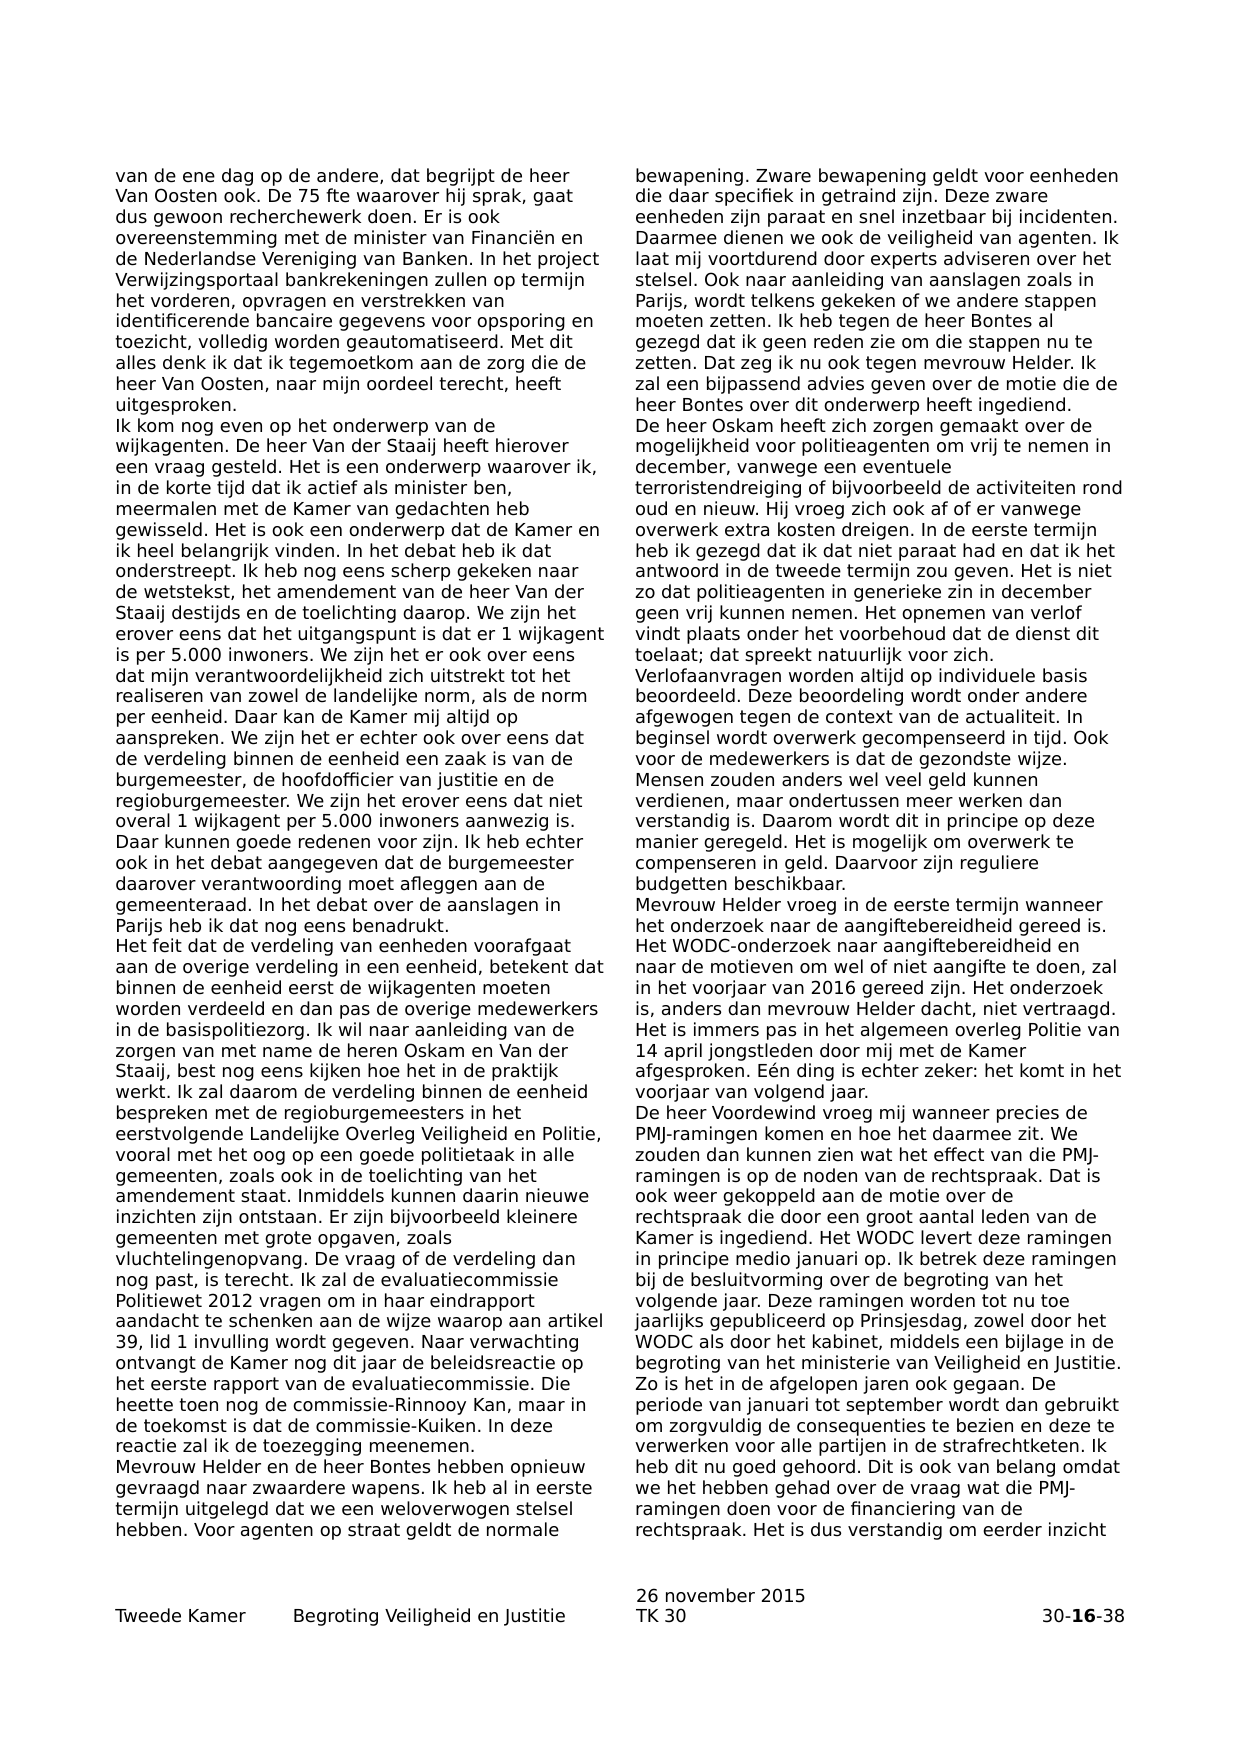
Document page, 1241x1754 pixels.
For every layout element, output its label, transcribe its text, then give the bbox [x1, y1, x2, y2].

text Mevrouw Helder vroeg in de eerste termijn wanneer het onderzoek naar de aangiftebereidheid gereed is. Het WODC-onderzoek naar aangiftebereidheid en naar de motieven om wel of niet aangifte te doen, zal in het voorjaar van 2016 gereed zijn. Het onderzoek is, anders dan mevrouw Helder dacht, niet vertraagd. Het is immers pas in het algemeen overleg Politie van 14 april jongstleden door mij met de Kamer afgesproken. Eén ding is echter zeker: het komt in het voorjaar van volgend jaar. [635, 894, 1125, 1103]
text van de ene dag op de andere, dat begrijpt de heer Van Oosten ook. De 75 fte waarover hij sprak, gaat dus gewoon recherchewerk doen. Er is ook overeenstemming met de minister van Financiën en de Nederlandse Vereniging van Banken. In het project Verwijzingsportaal bankrekeningen zullen op termijn het vorderen, opvragen en verstrekken van identificerende bancaire gegevens voor opsporing en toezicht, volledig worden geautomatiseerd. Met dit alles denk ik dat ik tegemoetkom aan de zorg die de heer Van Oosten, naar mijn oordeel terecht, heeft uitgesproken. [115, 165, 605, 415]
text Mevrouw Helder en de heer Bontes hebben opnieuw gevraagd naar zwaardere wapens. Ik heb al in eerste termijn uitgelegd dat we een weloverwogen stelsel hebben. Voor agenten op straat geldt de normale [115, 1457, 605, 1540]
text bewapening. Zware bewapening geldt voor eenheden die daar specifiek in getraind zijn. Deze zware eenheden zijn paraat en snel inzetbaar bij incidenten. Daarmee dienen we ook de veiligheid van agenten. Ik laat mij voortdurend door experts adviseren over het stelsel. Ook naar aanleiding van aanslagen zoals in Parijs, wordt telkens gekeken of we andere stappen moeten zetten. Ik heb tegen de heer Bontes al gezegd dat ik geen reden zie om die stappen nu te zetten. Dat zeg ik nu ook tegen mevrouw Helder. Ik zal een bijpassend advies geven over de motie die de heer Bontes over dit onderwerp heeft ingediend. [635, 165, 1125, 415]
text De heer Voordewind vroeg mij wanneer precies de PMJ-ramingen komen en hoe het daarmee zit. We zouden dan kunnen zien wat het effect van die PMJ-ramingen is op de noden van de rechtspraak. Dat is ook weer gekoppeld aan de motie over de rechtspraak die door een groot aantal leden van de Kamer is ingediend. Het WODC levert deze ramingen in principe medio januari op. Ik betrek deze ramingen bij de besluitvorming over de begroting van het volgende jaar. Deze ramingen worden tot nu toe jaarlijks gepubliceerd op Prinsjesdag, zowel door het WODC als door het kabinet, middels een bijlage in de begroting van het ministerie van Veiligheid en Justitie. Zo is het in de afgelopen jaren ook gegaan. De periode van januari tot september wordt dan gebruikt om zorgvuldig de consequenties te bezien en deze te verwerken voor alle partijen in de strafrechtketen. Ik heb dit nu goed gehoord. Dit is ook van belang omdat we het hebben gehad over de vraag wat die PMJ-ramingen doen voor de financiering van de rechtspraak. Het is dus verstandig om eerder inzicht [635, 1103, 1125, 1540]
text De heer Oskam heeft zich zorgen gemaakt over de mogelijkheid voor politieagenten om vrij te nemen in december, vanwege een eventuele terroristendreiging of bijvoorbeeld de activiteiten rond oud en nieuw. Hij vroeg zich ook af of er vanwege overwerk extra kosten dreigen. In de eerste termijn heb ik gezegd dat ik dat niet paraat had en dat ik het antwoord in de tweede termijn zou geven. Het is niet zo dat politieagenten in generieke zin in december geen vrij kunnen nemen. Het opnemen van verlof vindt plaats onder het voorbehoud dat de dienst dit toelaat; dat spreekt natuurlijk voor zich. Verlofaanvragen worden altijd op individuele basis beoordeeld. Deze beoordeling wordt onder andere afgewogen tegen de context van de actualiteit. In beginsel wordt overwerk gecompenseerd in tijd. Ook voor de medewerkers is dat de gezondste wijze. Mensen zouden anders wel veel geld kunnen verdienen, maar ondertussen meer werken dan verstandig is. Daarom wordt dit in principe op deze manier geregeld. Het is mogelijk om overwerk te compenseren in geld. Daarvoor zijn reguliere budgetten beschikbaar. [635, 415, 1125, 894]
text Het feit dat de verdeling van eenheden voorafgaat aan de overige verdeling in een eenheid, betekent dat binnen de eenheid eerst de wijkagenten moeten worden verdeeld en dan pas de overige medewerkers in de basispolitiezorg. Ik wil naar aanleiding van de zorgen van met name de heren Oskam en Van der Staaij, best nog eens kijken hoe het in de praktijk werkt. Ik zal daarom de verdeling binnen de eenheid bespreken met de regioburgemeesters in het eerstvolgende Landelijke Overleg Veiligheid en Politie, vooral met het oog op een goede politietaak in alle gemeenten, zoals ook in de toelichting van het amendement staat. Inmiddels kunnen daarin nieuwe inzichten zijn ontstaan. Er zijn bijvoorbeeld kleinere gemeenten met grote opgaven, zoals vluchtelingenopvang. De vraag of de verdeling dan nog past, is terecht. Ik zal de evaluatiecommissie Politiewet 2012 vragen om in haar eindrapport aandacht te schenken aan de wijze waarop aan artikel 39, lid 1 invulling wordt gegeven. Naar verwachting ontvangt de Kamer nog dit jaar de beleidsreactie op het eerste rapport van de evaluatiecommissie. Die heette toen nog de commissie-Rinnooy Kan, maar in de toekomst is dat de commissie-Kuiken. In deze reactie zal ik de toezegging meenemen. [115, 936, 605, 1457]
text Ik kom nog even op het onderwerp van de wijkagenten. De heer Van der Staaij heeft hierover een vraag gesteld. Het is een onderwerp waarover ik, in de korte tijd dat ik actief als minister ben, meermalen met de Kamer van gedachten heb gewisseld. Het is ook een onderwerp dat de Kamer en ik heel belangrijk vinden. In het debat heb ik dat onderstreept. Ik heb nog eens scherp gekeken naar de wetstekst, het amendement van de heer Van der Staaij destijds en de toelichting daarop. We zijn het erover eens dat het uitgangspunt is dat er 1 wijkagent is per 5.000 inwoners. We zijn het er ook over eens dat mijn verantwoordelijkheid zich uitstrekt tot het realiseren van zowel de landelijke norm, als de norm per eenheid. Daar kan de Kamer mij altijd op aanspreken. We zijn het er echter ook over eens dat de verdeling binnen de eenheid een zaak is van de burgemeester, de hoofdofficier van justitie en de regioburgemeester. We zijn het erover eens dat niet overal 1 wijkagent per 5.000 inwoners aanwezig is. Daar kunnen goede redenen voor zijn. Ik heb echter ook in het debat aangegeven dat de burgemeester daarover verantwoording moet afleggen aan de gemeenteraad. In het debat over de aanslagen in Parijs heb ik dat nog eens benadrukt. [115, 415, 605, 936]
